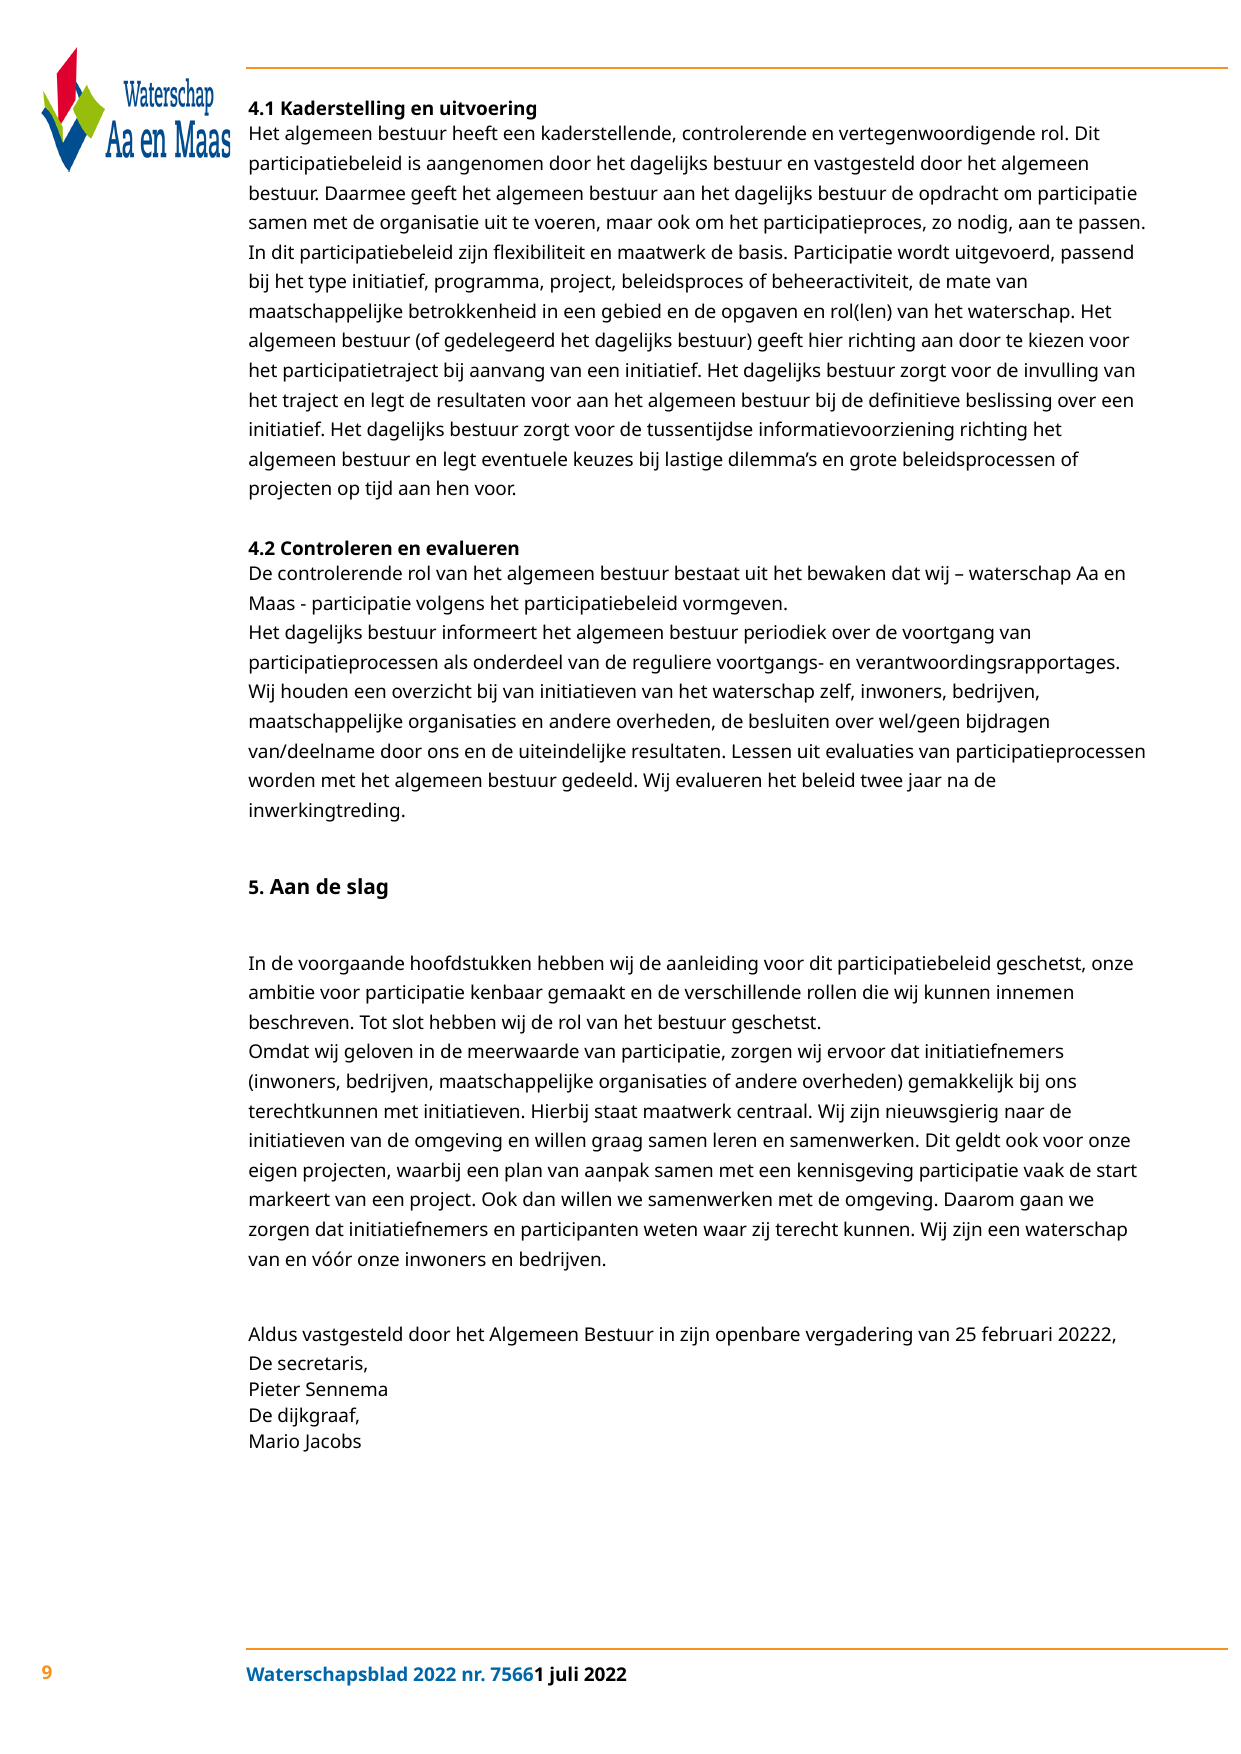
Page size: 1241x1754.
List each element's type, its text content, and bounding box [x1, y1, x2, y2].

text 4.1 Kaderstelling en uitvoering [248, 95, 1152, 121]
text Het dagelijks bestuur informeert het algemeen bestuur periodiek over de voortgang van participatieprocessen als onderdeel van de reguliere voortgangs- en verantwoordingsrapportages. Wij houden een overzicht bij van initiatieven van het waterschap zelf, inwoners, bedrijven, maatschappelijke organisaties en andere overheden, de besluiten over wel/geen bijdragen van/deelname door ons en de uiteindelijke resultaten. Lessen uit evaluaties van participatieprocessen worden met het algemeen bestuur gedeeld. Wij evalueren het beleid twee jaar na de inwerkingtreding. [248, 619, 1152, 823]
picture [41, 47, 231, 172]
text De controlerende rol van het algemeen bestuur bestaat uit het bewaken dat wij – waterschap Aa en Maas - participatie volgens het participatiebeleid vormgeven. [248, 560, 1152, 616]
text Het algemeen bestuur heeft een kaderstellende, controlerende en vertegenwoordigende rol. Dit participatiebeleid is aangenomen door het dagelijks bestuur en vastgesteld door het algemeen bestuur. Daarmee geeft het algemeen bestuur aan het dagelijks bestuur de opdracht om participatie samen met de organisatie uit te voeren, maar ook om het participatieproces, zo nodig, aan te passen. [248, 121, 1152, 235]
text De secretaris, [248, 1351, 1152, 1376]
text 5. Aan de slag [248, 872, 1152, 901]
text Omdat wij geloven in de meerwaarde van participatie, zorgen wij ervoor dat initiatiefnemers (inwoners, bedrijven, maatschappelijke organisaties of andere overheden) gemakkelijk bij ons terechtkunnen met initiatieven. Hierbij staat maatwerk centraal. Wij zijn nieuwsgierig naar de initiatieven van de omgeving en willen graag samen leren en samenwerken. Dit geldt ook voor onze eigen projecten, waarbij een plan van aanpak samen met een kennisgeving participatie vaak de start markeert van een project. Ook dan willen we samenwerken met de omgeving. Daarom gaan we zorgen dat initiatiefnemers en participanten weten waar zij terecht kunnen. Wij zijn een waterschap van en vóór onze inwoners en bedrijven. [248, 1039, 1152, 1272]
text Pieter Sennema [248, 1376, 1152, 1402]
text In dit participatiebeleid zijn flexibiliteit en maatwerk de basis. Participatie wordt uitgevoerd, passend bij het type initiatief, programma, project, beleidsproces of beheeractiviteit, de mate van maatschappelijke betrokkenheid in een gebied en de opgaven en rol(len) van het waterschap. Het algemeen bestuur (of gedelegeerd het dagelijks bestuur) geeft hier richting aan door te kiezen voor het participatietraject bij aanvang van een initiatief. Het dagelijks bestuur zorgt voor de invulling van het traject en legt de resultaten voor aan het algemeen bestuur bij de definitieve beslissing over een initiatief. Het dagelijks bestuur zorgt voor de tussentijdse informatievoorziening richting het algemeen bestuur en legt eventuele keuzes bij lastige dilemma’s en grote beleidsprocessen of projecten op tijd aan hen voor. [248, 239, 1152, 501]
text De dijkgraaf, [248, 1402, 1152, 1428]
text Aldus vastgesteld door het Algemeen Bestuur in zijn openbare vergadering van 25 februari 20222, [248, 1321, 1152, 1347]
text 4.2 Controleren en evalueren [248, 535, 1152, 560]
text In de voorgaande hoofdstukken hebben wij de aanleiding voor dit participatiebeleid geschetst, onze ambitie voor participatie kenbaar gemaakt en de verschillende rollen die wij kunnen innemen beschreven. Tot slot hebben wij de rol van het bestuur geschetst. [248, 950, 1152, 1035]
text Mario Jacobs [248, 1428, 1152, 1453]
